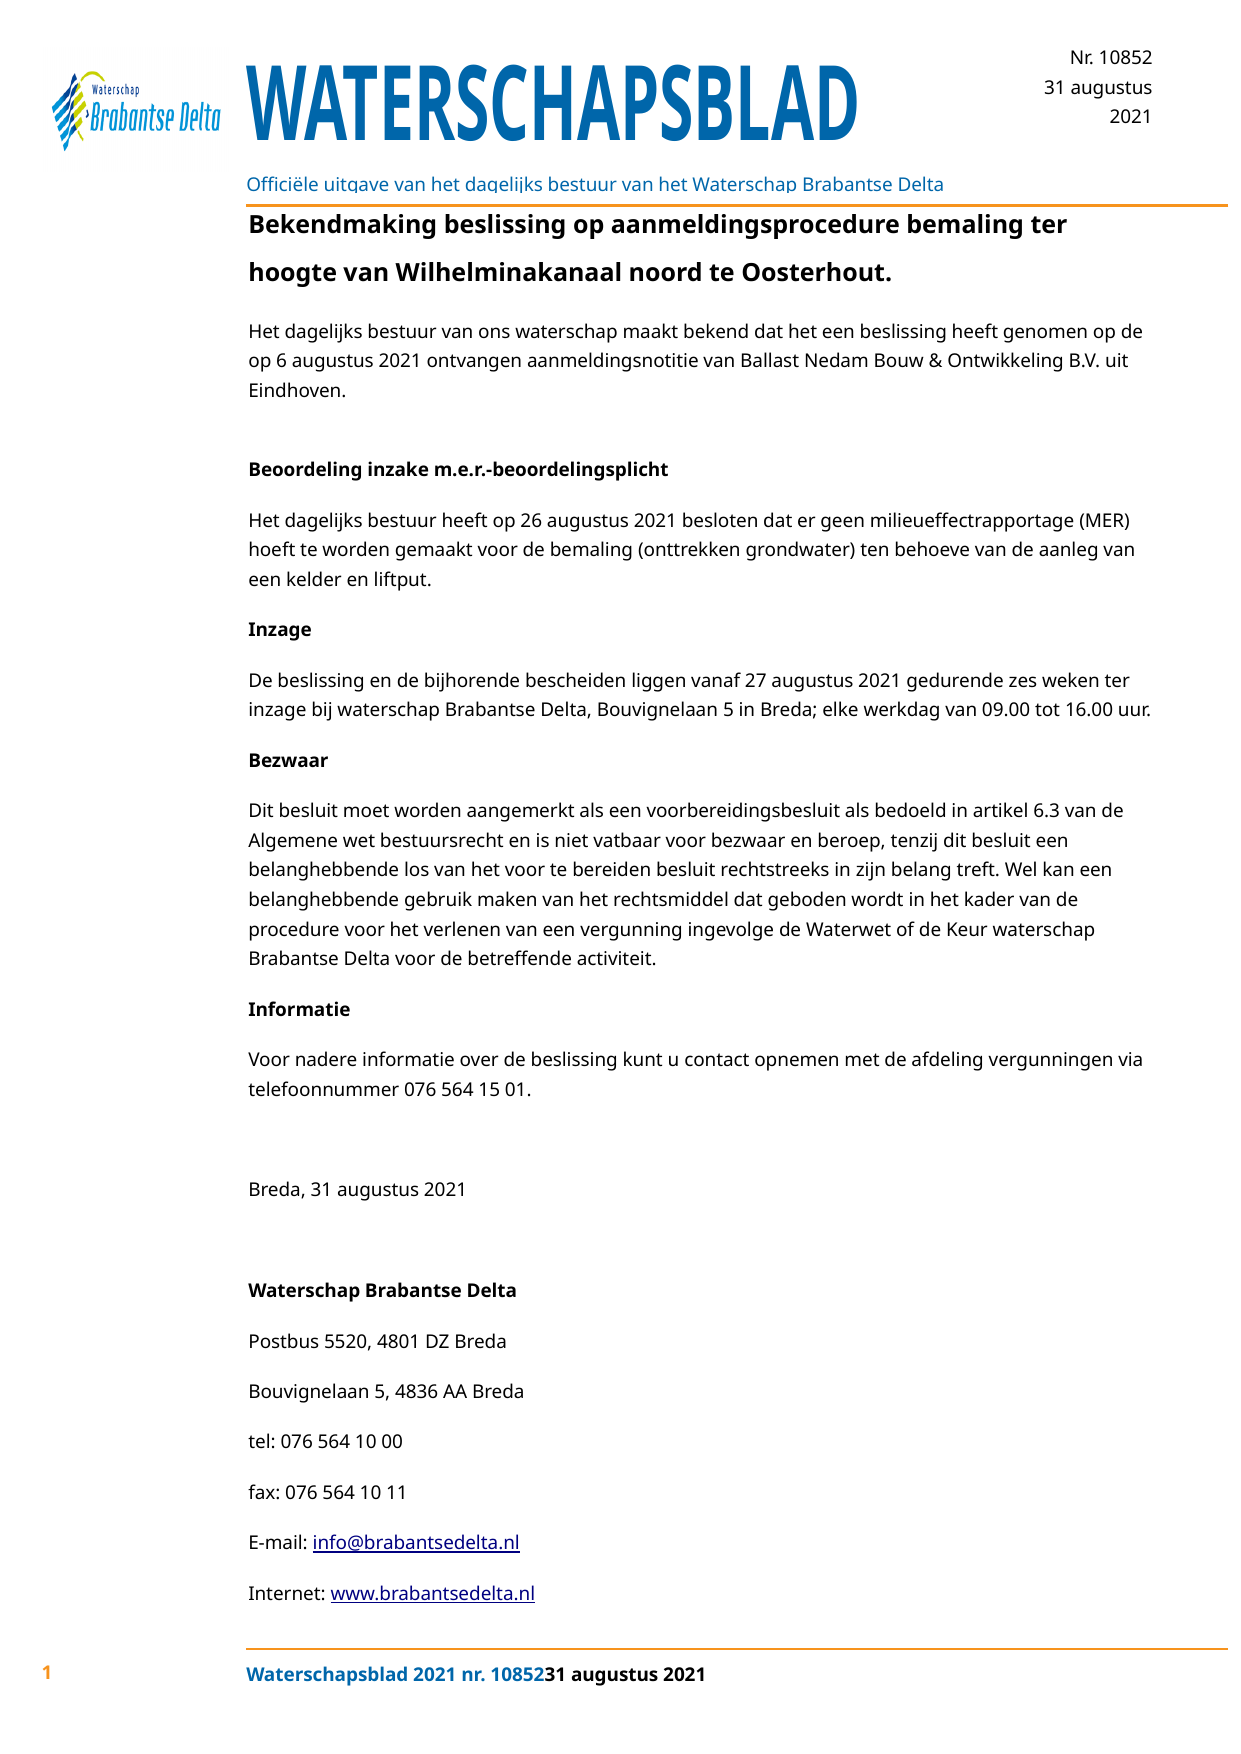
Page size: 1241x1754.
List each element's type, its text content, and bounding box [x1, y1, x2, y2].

text Voor nadere informatie over de beslissing kunt u contact opnemen met de afdeling vergunningen via telefoonnummer 076 564 15 01. [248, 1046, 1152, 1101]
text Breda, 31 augustus 2021 [248, 1177, 1152, 1202]
text Postbus 5520, 4801 DZ Breda [248, 1328, 1152, 1353]
picture [41, 47, 231, 172]
text Het dagelijks bestuur van ons waterschap maakt bekend dat het een beslissing heeft genomen op de op 6 augustus 2021 ontvangen aanmeldingsnotitie van Ballast Nedam Bouw & Ontwikkeling B.V. uit Eindhoven. [248, 318, 1152, 403]
text fax: 076 564 10 11 [248, 1479, 1152, 1505]
text Inzage [248, 617, 1152, 642]
text Het dagelijks bestuur heeft op 26 augustus 2021 besloten dat er geen milieueffectrapportage (MER) hoeft te worden gemaakt voor de bemaling (onttrekken grondwater) ten behoeve van de aanleg van een kelder en liftput. [248, 507, 1152, 592]
text Informatie [248, 996, 1152, 1021]
text Internet: www.brabantsedelta.nl [248, 1580, 1152, 1606]
text Bouvignelaan 5, 4836 AA Breda [248, 1378, 1152, 1404]
text E-mail: info@brabantsedelta.nl [248, 1529, 1152, 1555]
text Waterschap Brabantse Delta [248, 1277, 1152, 1303]
text tel: 076 564 10 00 [248, 1429, 1152, 1454]
text Beoordeling inzake m.e.r.-beoordelingsplicht [248, 457, 1152, 482]
text Bekendmaking beslissing op aanmeldingsprocedure bemaling ter hoogte van Wilhelminakanaal noord te Oosterhout. [248, 207, 1152, 288]
text De beslissing en de bijhorende bescheiden liggen vanaf 27 augustus 2021 gedurende zes weken ter inzage bij waterschap Brabantse Delta, Bouvignelaan 5 in Breda; elke werkdag van 09.00 tot 16.00 uur. [248, 667, 1152, 722]
text Bezwaar [248, 747, 1152, 773]
text Dit besluit moet worden aangemerkt als een voorbereidingsbesluit als bedoeld in artikel 6.3 van de Algemene wet bestuursrecht en is niet vatbaar voor bezwaar en beroep, tenzij dit besluit een belanghebbende los van het voor te bereiden besluit rechtstreeks in zijn belang treft. Wel kan een belanghebbende gebruik maken van het rechtsmiddel dat geboden wordt in het kader van de procedure voor het verlenen van een vergunning ingevolge de Waterwet of de Keur waterschap Brabantse Delta voor de betreffende activiteit. [248, 797, 1152, 971]
table_header [248, 428, 1152, 453]
